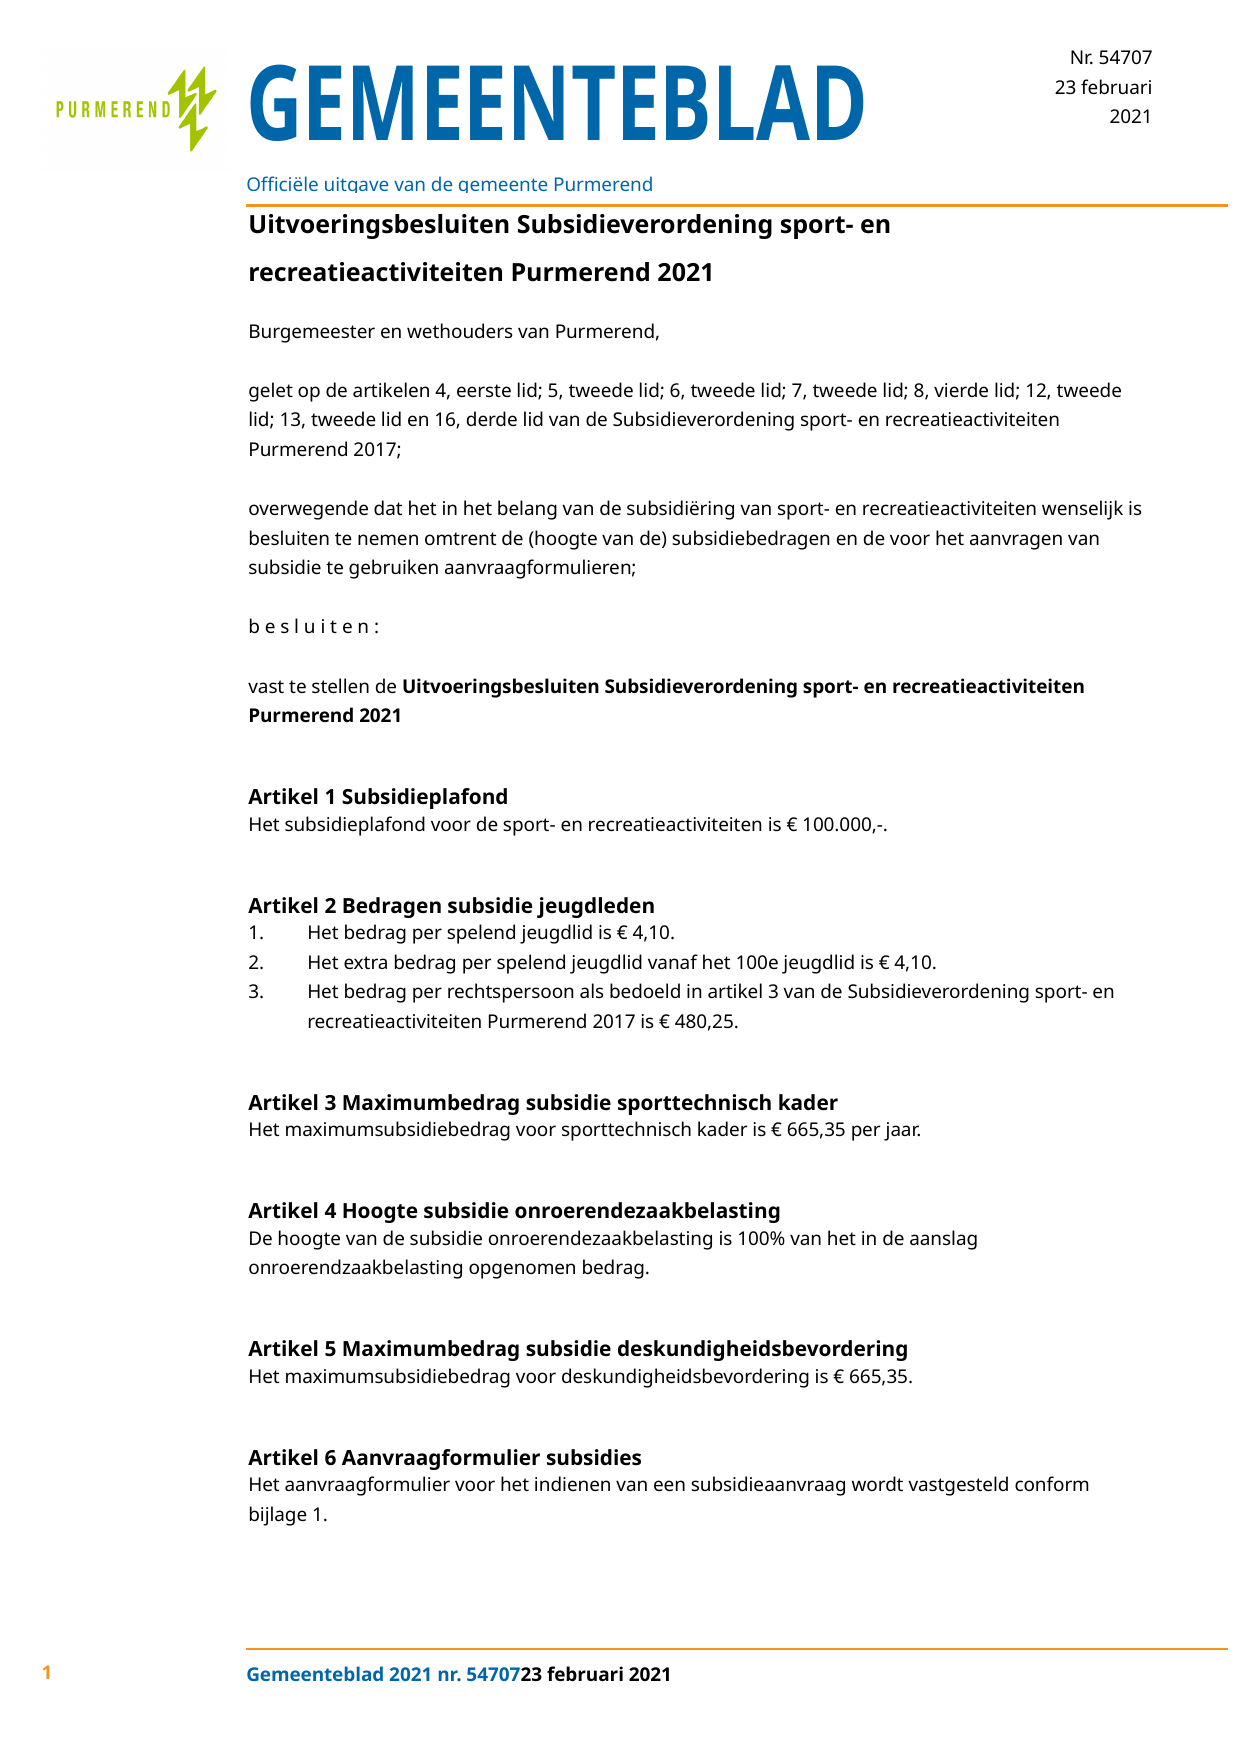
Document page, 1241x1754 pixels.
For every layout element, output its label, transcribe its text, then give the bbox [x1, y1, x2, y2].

text bijlage 1. [248, 1501, 1152, 1527]
text gelet op de artikelen 4, eerste lid; 5, tweede lid; 6, tweede lid; 7, tweede lid; 8, vierde lid; 12, tweede lid; 13, tweede lid en 16, derde lid van de Subsidieverordening sport- en recreatieactiviteiten Purmerend 2017; [248, 377, 1152, 462]
text Het subsidieplafond voor de sport- en recreatieactiviteiten is € 100.000,-. [248, 811, 1152, 837]
text Het maximumsubsidiebedrag voor deskundigheidsbevordering is € 665,35. [248, 1363, 1152, 1389]
text Het maximumsubsidiebedrag voor sporttechnisch kader is € 665,35 per jaar. [248, 1117, 1152, 1142]
text b e s l u i t e n : [248, 614, 1152, 639]
text Artikel 4 Hoogte subsidie onroerendezaakbelasting [248, 1197, 1152, 1225]
text vast te stellen de Uitvoeringsbesluiten Subsidieverordening sport- en recreatieactiviteiten Purmerend 2021 [248, 673, 1152, 728]
text Artikel 3 Maximumbedrag subsidie sporttechnisch kader [248, 1088, 1152, 1117]
text Burgemeester en wethouders van Purmerend, [248, 318, 1152, 344]
text Artikel 1 Subsidieplafond [248, 782, 1152, 811]
picture [41, 47, 231, 172]
text Artikel 2 Bedragen subsidie jeugdleden [248, 891, 1152, 919]
text Uitvoeringsbesluiten Subsidieverordening sport- en recreatieactiviteiten Purmerend 2021 [248, 207, 1152, 288]
list Het bedrag per spelend jeugdlid is € 4,10. [248, 919, 1152, 945]
list Het extra bedrag per spelend jeugdlid vanaf het 100e jeugdlid is € 4,10. [248, 949, 1152, 975]
text Artikel 6 Aanvraagformulier subsidies [248, 1443, 1152, 1471]
text overwegende dat het in het belang van de subsidiëring van sport- en recreatieactiviteiten wenselijk is besluiten te nemen omtrent de (hoogte van de) subsidiebedragen en de voor het aanvragen van subsidie te gebruiken aanvraagformulieren; [248, 495, 1152, 580]
text Het aanvraagformulier voor het indienen van een subsidieaanvraag wordt vastgesteld conform [248, 1471, 1152, 1497]
text Artikel 5 Maximumbedrag subsidie deskundigheidsbevordering [248, 1334, 1152, 1363]
list Het bedrag per rechtspersoon als bedoeld in artikel 3 van de Subsidieverordening sport- en recreatieactiviteiten Purmerend 2017 is € 480,25. [248, 978, 1152, 1034]
text De hoogte van de subsidie onroerendezaakbelasting is 100% van het in de aanslag onroerendzaakbelasting opgenomen bedrag. [248, 1225, 1152, 1280]
